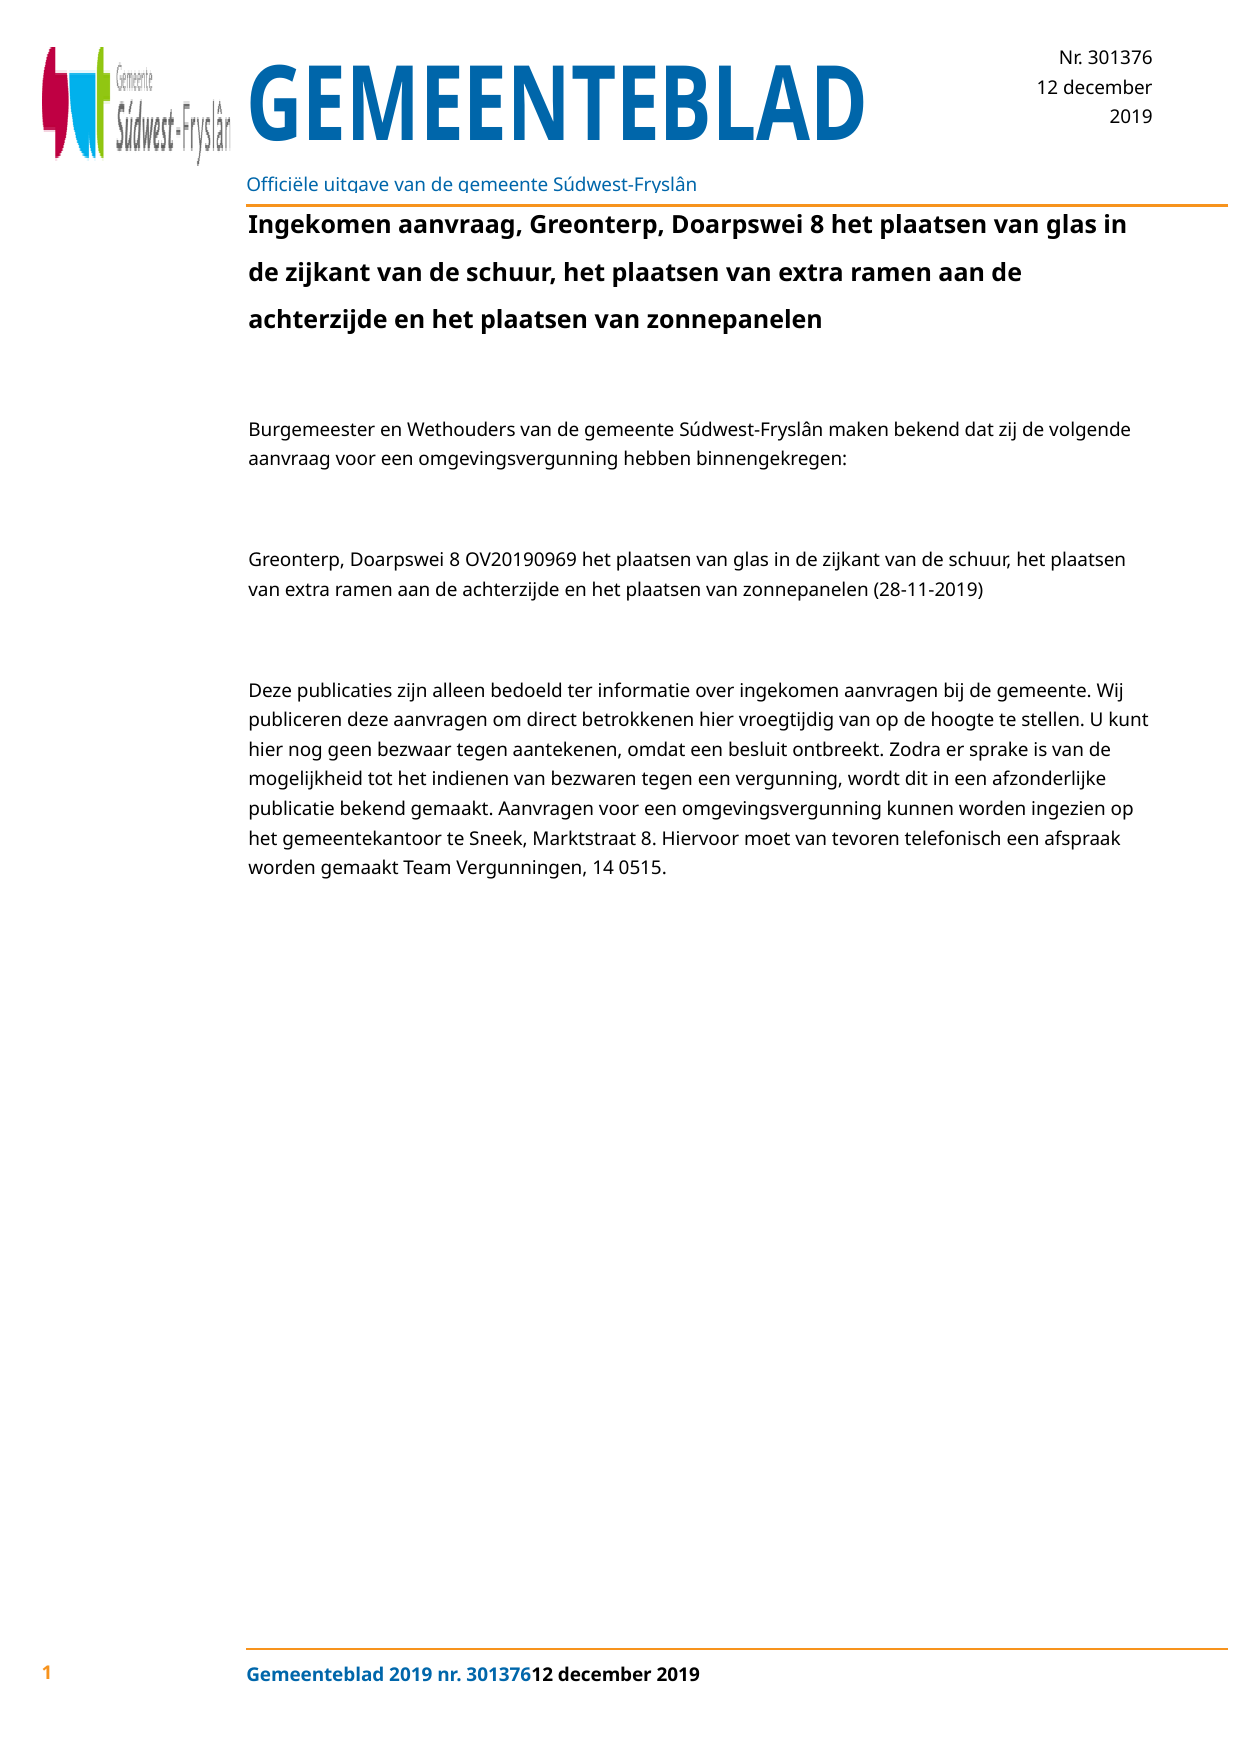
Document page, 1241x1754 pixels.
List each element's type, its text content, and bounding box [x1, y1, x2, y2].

text Ingekomen aanvraag, Greonterp, Doarpswei 8 het plaatsen van glas in de zijkant van de schuur, het plaatsen van extra ramen aan de achterzijde en het plaatsen van zonnepanelen [248, 207, 1152, 336]
text Greonterp, Doarpswei 8 OV20190969 het plaatsen van glas in de zijkant van de schuur, het plaatsen van extra ramen aan de achterzijde en het plaatsen van zonnepanelen (28-11-2019) [248, 546, 1152, 602]
picture [41, 47, 231, 172]
text Burgemeester en Wethouders van de gemeente Súdwest-Fryslân maken bekend dat zij de volgende aanvraag voor een omgevingsvergunning hebben binnengekregen: [248, 416, 1152, 471]
text Deze publicaties zijn alleen bedoeld ter informatie over ingekomen aanvragen bij de gemeente. Wij publiceren deze aanvragen om direct betrokkenen hier vroegtijdig van op de hoogte te stellen. U kunt hier nog geen bezwaar tegen aantekenen, omdat een besluit ontbreekt. Zodra er sprake is van de mogelijkheid tot het indienen van bezwaren tegen een vergunning, wordt dit in een afzonderlijke publicatie bekend gemaakt. Aanvragen voor een omgevingsvergunning kunnen worden ingezien op het gemeentekantoor te Sneek, Marktstraat 8. Hiervoor moet van tevoren telefonisch een afspraak worden gemaakt Team Vergunningen, 14 0515. [248, 677, 1152, 880]
